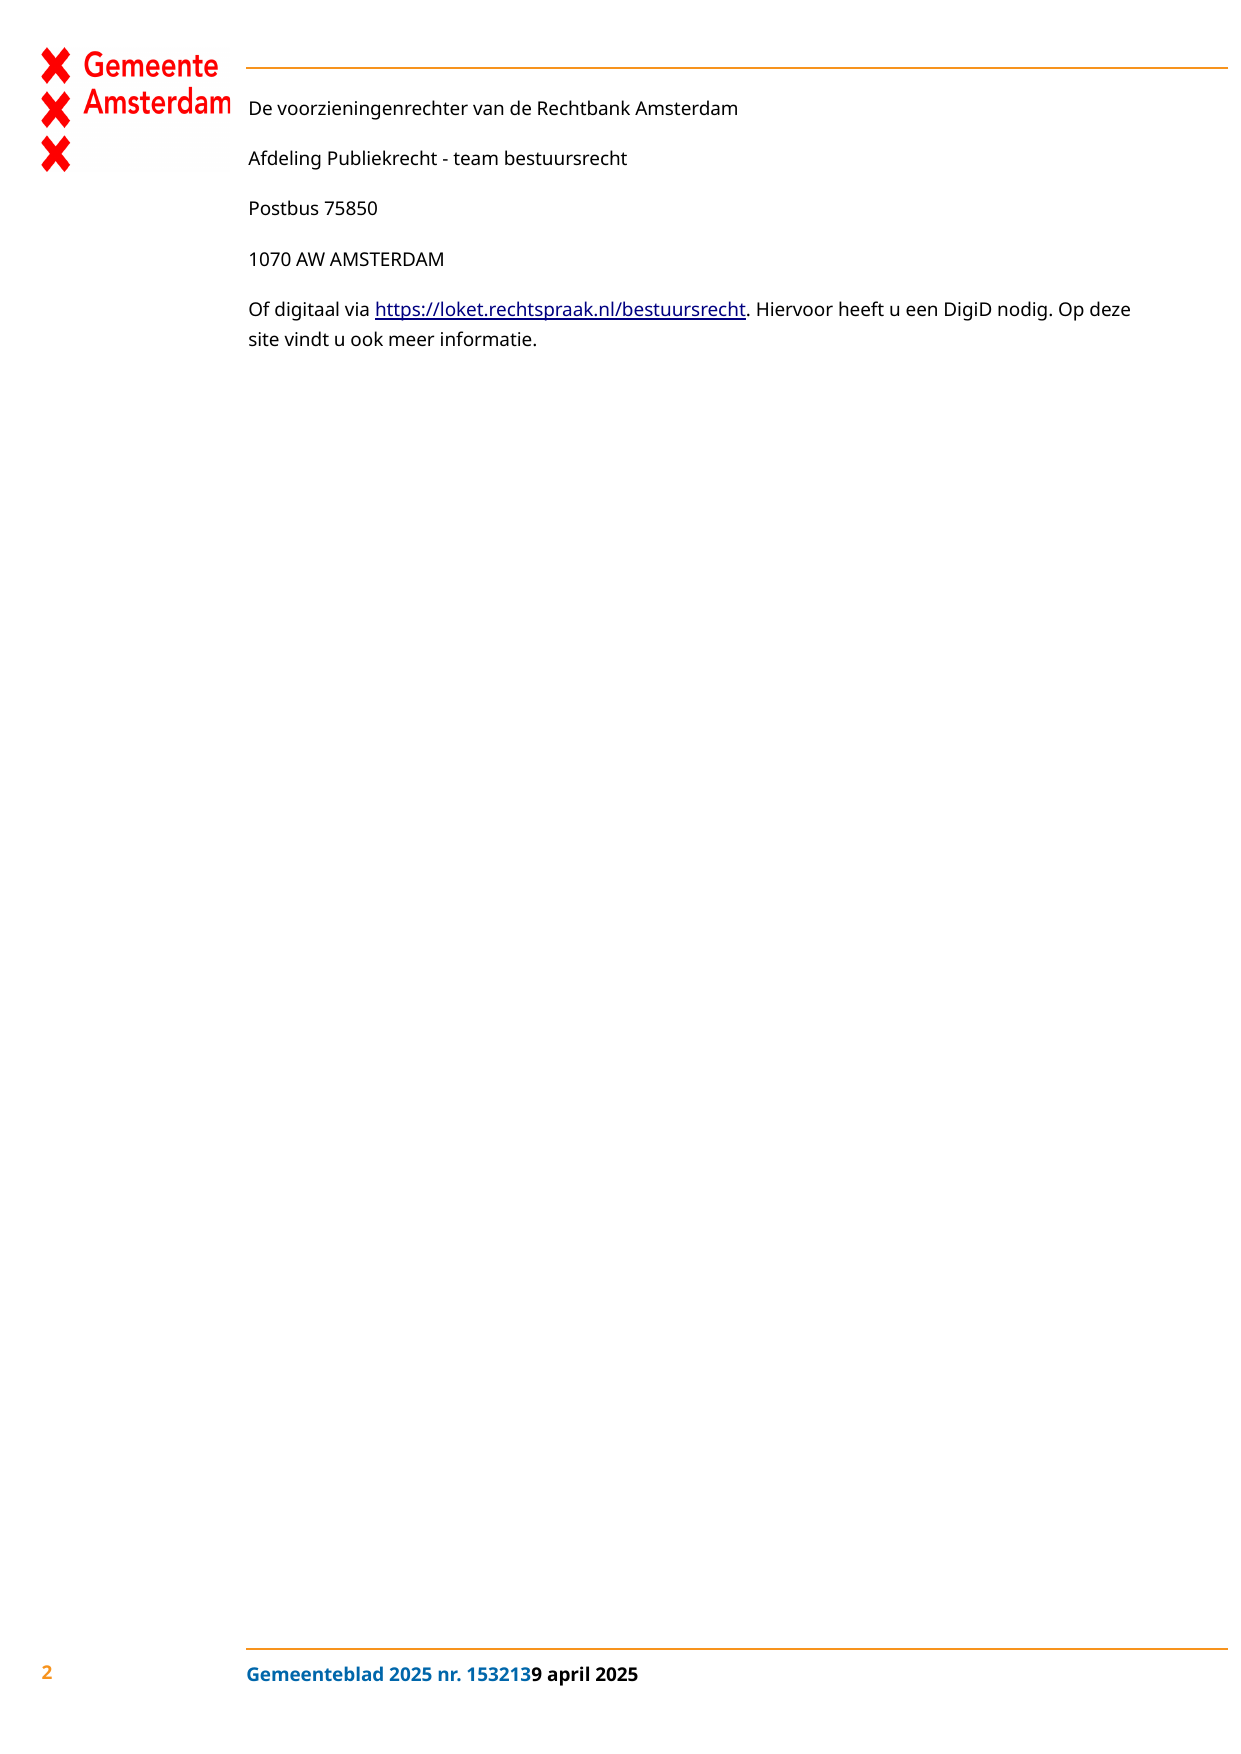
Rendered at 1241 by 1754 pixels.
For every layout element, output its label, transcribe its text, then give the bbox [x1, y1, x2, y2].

text De voorzieningenrechter van de Rechtbank Amsterdam [248, 95, 1152, 121]
text Afdeling Publiekrecht - team bestuursrecht [248, 145, 1152, 171]
picture [41, 47, 231, 172]
text 1070 AW AMSTERDAM [248, 246, 1152, 272]
text Postbus 75850 [248, 196, 1152, 221]
text Of digitaal via https://loket.rechtspraak.nl/bestuursrecht. Hiervoor heeft u een DigiD nodig. Op deze site vindt u ook meer informatie. [248, 296, 1152, 352]
